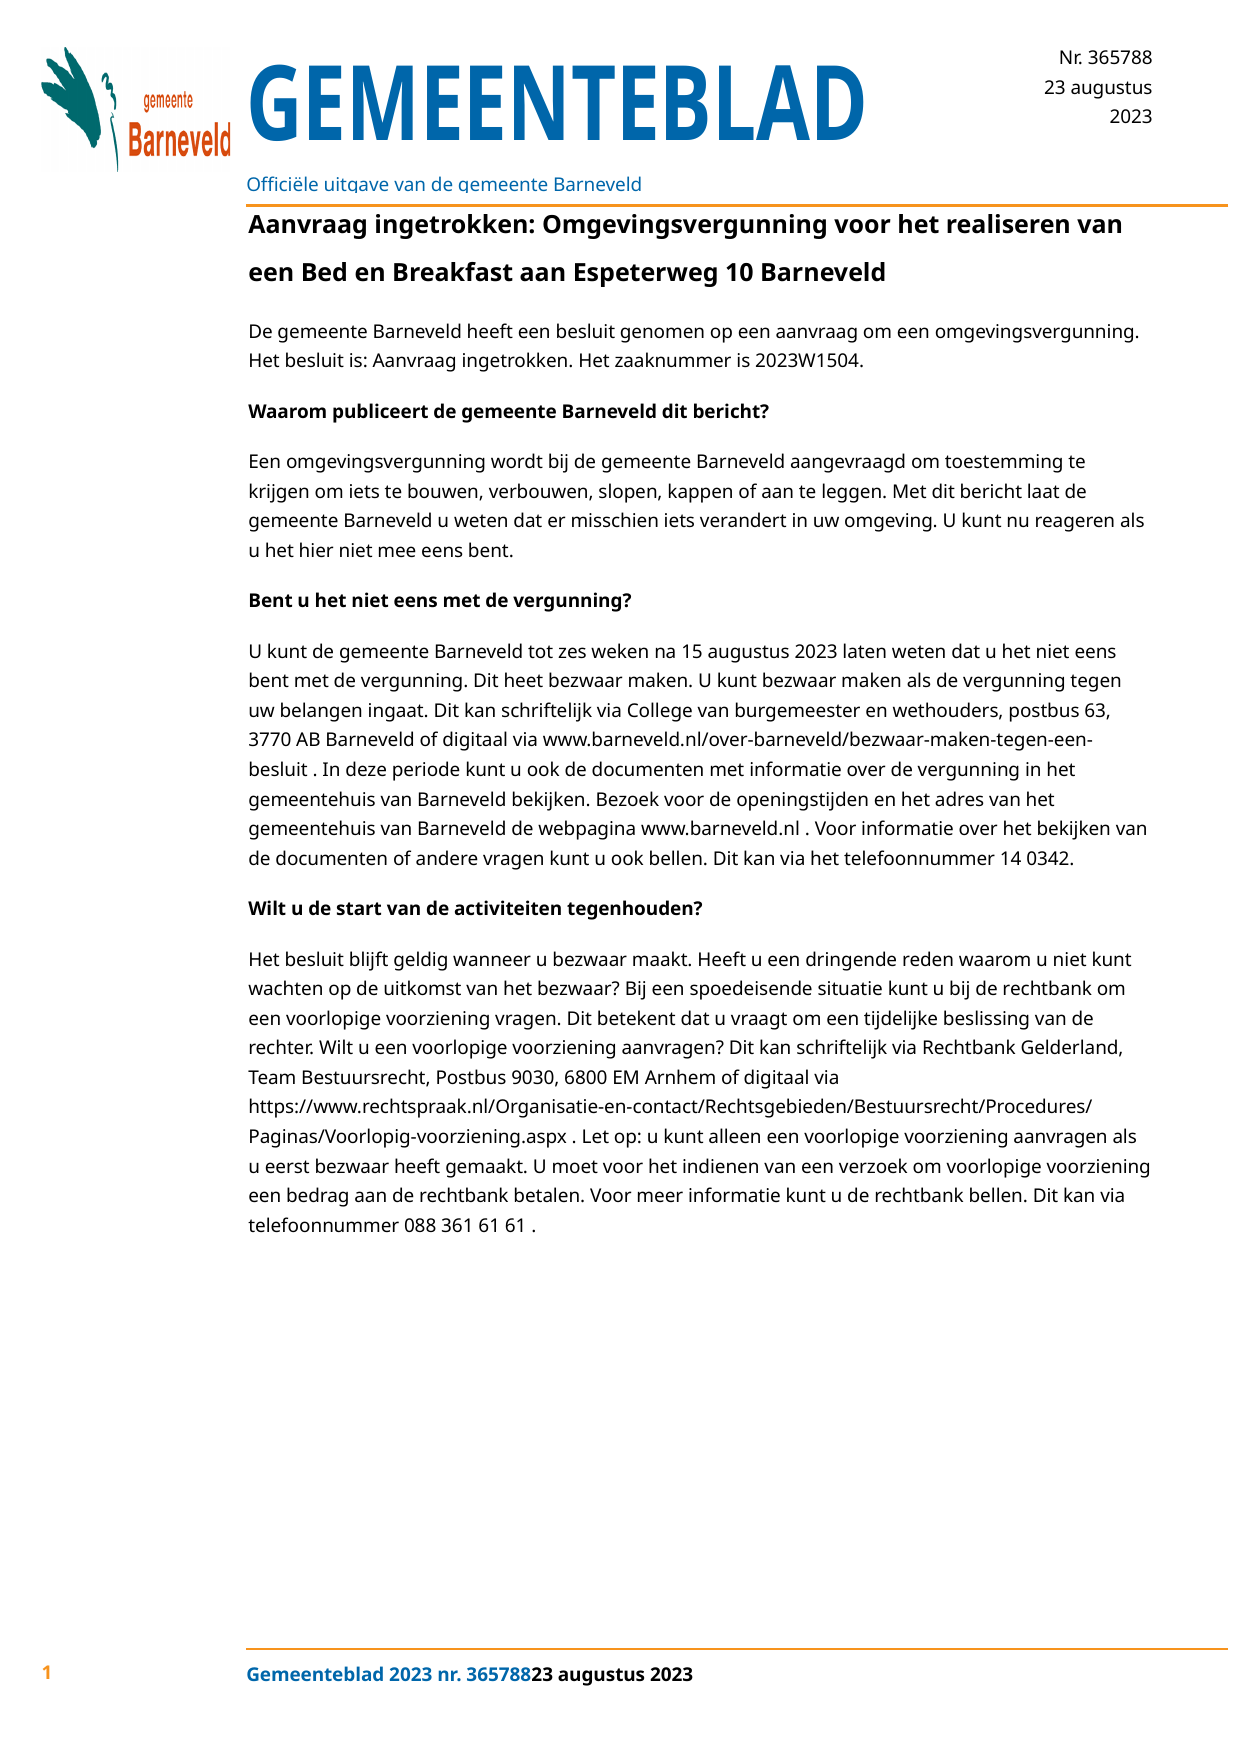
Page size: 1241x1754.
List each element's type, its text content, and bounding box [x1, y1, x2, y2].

text Bent u het niet eens met de vergunning? [248, 587, 1152, 613]
text De gemeente Barneveld heeft een besluit genomen op een aanvraag om een omgevingsvergunning. Het besluit is: Aanvraag ingetrokken. Het zaaknummer is 2023W1504. [248, 318, 1152, 373]
picture [41, 47, 231, 172]
text U kunt de gemeente Barneveld tot zes weken na 15 augustus 2023 laten weten dat u het niet eens bent met de vergunning. Dit heet bezwaar maken. U kunt bezwaar maken als de vergunning tegen uw belangen ingaat. Dit kan schriftelijk via College van burgemeester en wethouders, postbus 63, 3770 AB Barneveld of digitaal via www.barneveld.nl/over-barneveld/bezwaar-maken-tegen-een-besluit . In deze periode kunt u ook de documenten met informatie over de vergunning in het gemeentehuis van Barneveld bekijken. Bezoek voor de openingstijden en het adres van het gemeentehuis van Barneveld de webpagina www.barneveld.nl . Voor informatie over het bekijken van de documenten of andere vragen kunt u ook bellen. Dit kan via het telefoonnummer 14 0342. [248, 638, 1152, 871]
text Het besluit blijft geldig wanneer u bezwaar maakt. Heeft u een dringende reden waarom u niet kunt wachten op de uitkomst van het bezwaar? Bij een spoedeisende situatie kunt u bij de rechtbank om een voorlopige voorziening vragen. Dit betekent dat u vraagt om een tijdelijke beslissing van de rechter. Wilt u een voorlopige voorziening aanvragen? Dit kan schriftelijk via Rechtbank Gelderland, Team Bestuursrecht, Postbus 9030, 6800 EM Arnhem of digitaal via https://www.rechtspraak.nl/Organisatie-en-contact/Rechtsgebieden/Bestuursrecht/Procedures/Paginas/Voorlopig-voorziening.aspx . Let op: u kunt alleen een voorlopige voorziening aanvragen als u eerst bezwaar heeft gemaakt. U moet voor het indienen van een verzoek om voorlopige voorziening een bedrag aan de rechtbank betalen. Voor meer informatie kunt u de rechtbank bellen. Dit kan via telefoonnummer 088 361 61 61 . [248, 946, 1152, 1238]
text Een omgevingsvergunning wordt bij de gemeente Barneveld aangevraagd om toestemming te krijgen om iets te bouwen, verbouwen, slopen, kappen of aan te leggen. Met dit bericht laat de gemeente Barneveld u weten dat er misschien iets verandert in uw omgeving. U kunt nu reageren als u het hier niet mee eens bent. [248, 448, 1152, 563]
text Waarom publiceert de gemeente Barneveld dit bericht? [248, 398, 1152, 424]
text Wilt u de start van de activiteiten tegenhouden? [248, 895, 1152, 921]
text Aanvraag ingetrokken: Omgevingsvergunning voor het realiseren van een Bed en Breakfast aan Espeterweg 10 Barneveld [248, 207, 1152, 288]
